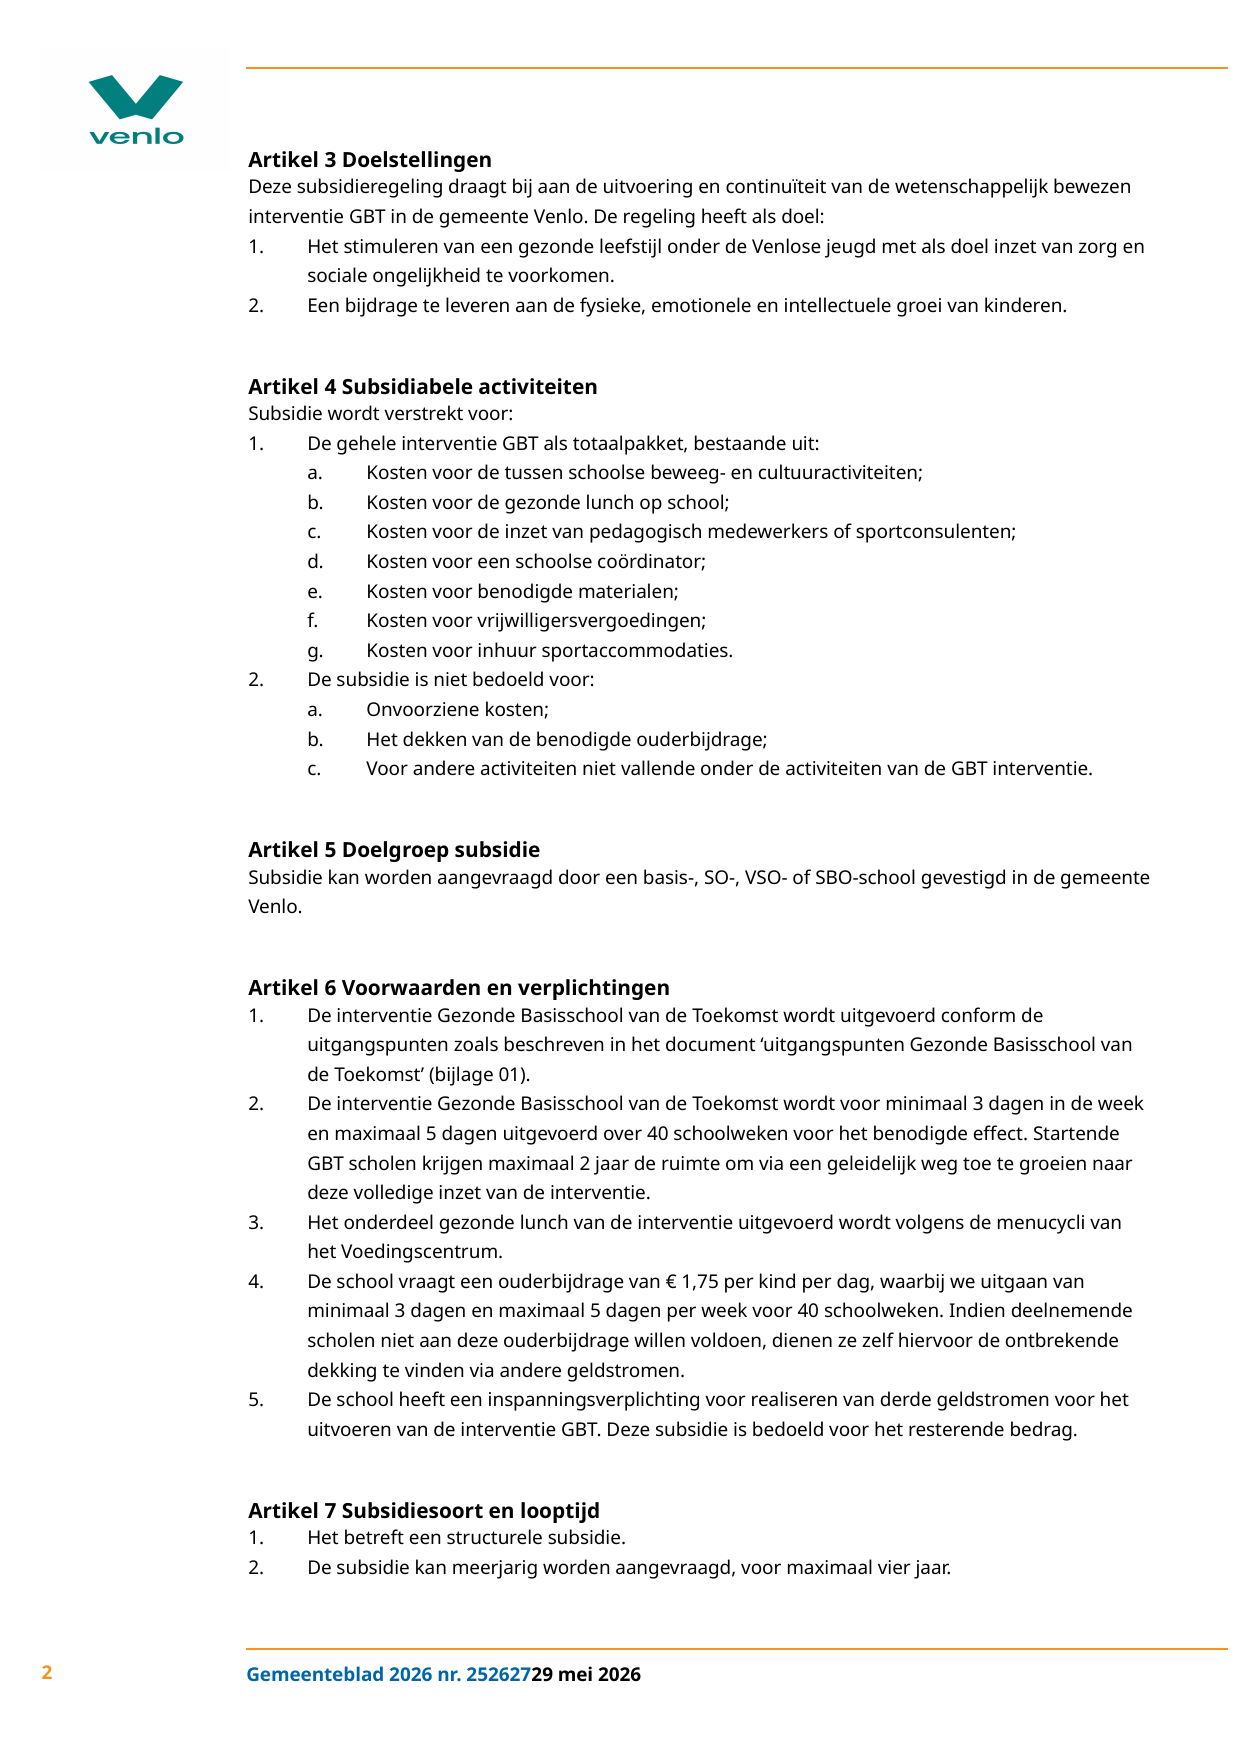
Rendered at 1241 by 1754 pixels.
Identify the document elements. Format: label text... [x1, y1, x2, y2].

text Deze subsidieregeling draagt bij aan de uitvoering en continuïteit van de wetenschappelijk bewezen interventie GBT in de gemeente Venlo. De regeling heeft als doel: [248, 174, 1152, 229]
list Kosten voor de tussen schoolse beweeg- en cultuuractiviteiten; [307, 459, 1152, 485]
list Kosten voor benodigde materialen; [307, 578, 1152, 604]
text Artikel 6 Voorwaarden en verplichtingen [248, 973, 1152, 1002]
list Onvoorziene kosten; [307, 696, 1152, 722]
list De subsidie kan meerjarig worden aangevraagd, voor maximaal vier jaar. [248, 1554, 1152, 1580]
list Het betreft een structurele subsidie. [248, 1524, 1152, 1550]
list De school vraagt een ouderbijdrage van € 1,75 per kind per dag, waarbij we uitgaan van minimaal 3 dagen en maximaal 5 dagen per week voor 40 schoolweken. Indien deelnemende scholen niet aan deze ouderbijdrage willen voldoen, dienen ze zelf hiervoor de ontbrekende dekking te vinden via andere geldstromen. [248, 1268, 1152, 1383]
text Artikel 3 Doelstellingen [248, 145, 1152, 174]
text Artikel 4 Subsidiabele activiteiten [248, 372, 1152, 400]
list Het dekken van de benodigde ouderbijdrage; [307, 726, 1152, 752]
list De interventie Gezonde Basisschool van de Toekomst wordt voor minimaal 3 dagen in de week en maximaal 5 dagen uitgevoerd over 40 schoolweken voor het benodigde effect. Startende GBT scholen krijgen maximaal 2 jaar de ruimte om via een geleidelijk weg toe te groeien naar deze volledige inzet van de interventie. [248, 1091, 1152, 1205]
text Artikel 5 Doelgroep subsidie [248, 835, 1152, 864]
list Kosten voor vrijwilligersvergoedingen; [307, 607, 1152, 633]
list Het stimuleren van een gezonde leefstijl onder de Venlose jeugd met als doel inzet van zorg en sociale ongelijkheid te voorkomen. [248, 233, 1152, 288]
picture [41, 47, 231, 172]
list Kosten voor de inzet van pedagogisch medewerkers of sportconsulenten; [307, 519, 1152, 544]
list De subsidie is niet bedoeld voor: [248, 667, 1152, 692]
list Kosten voor inhuur sportaccommodaties. [307, 637, 1152, 663]
list Het onderdeel gezonde lunch van de interventie uitgevoerd wordt volgens de menucycli van het Voedingscentrum. [248, 1209, 1152, 1264]
list Voor andere activiteiten niet vallende onder de activiteiten van de GBT interventie. [307, 755, 1152, 781]
text Subsidie kan worden aangevraagd door een basis-, SO-, VSO- of SBO-school gevestigd in de gemeente Venlo. [248, 864, 1152, 919]
list Kosten voor een schoolse coördinator; [307, 548, 1152, 574]
list De school heeft een inspanningsverplichting voor realiseren van derde geldstromen voor het uitvoeren van de interventie GBT. Deze subsidie is bedoeld voor het resterende bedrag. [248, 1386, 1152, 1442]
list Kosten voor de gezonde lunch op school; [307, 489, 1152, 515]
list De interventie Gezonde Basisschool van de Toekomst wordt uitgevoerd conform de uitgangspunten zoals beschreven in het document ‘uitgangspunten Gezonde Basisschool van de Toekomst’ (bijlage 01). [248, 1002, 1152, 1087]
list De gehele interventie GBT als totaalpakket, bestaande uit: [248, 430, 1152, 456]
list Een bijdrage te leveren aan de fysieke, emotionele en intellectuele groei van kinderen. [248, 292, 1152, 318]
text Subsidie wordt verstrekt voor: [248, 400, 1152, 426]
text Artikel 7 Subsidiesoort en looptijd [248, 1496, 1152, 1524]
